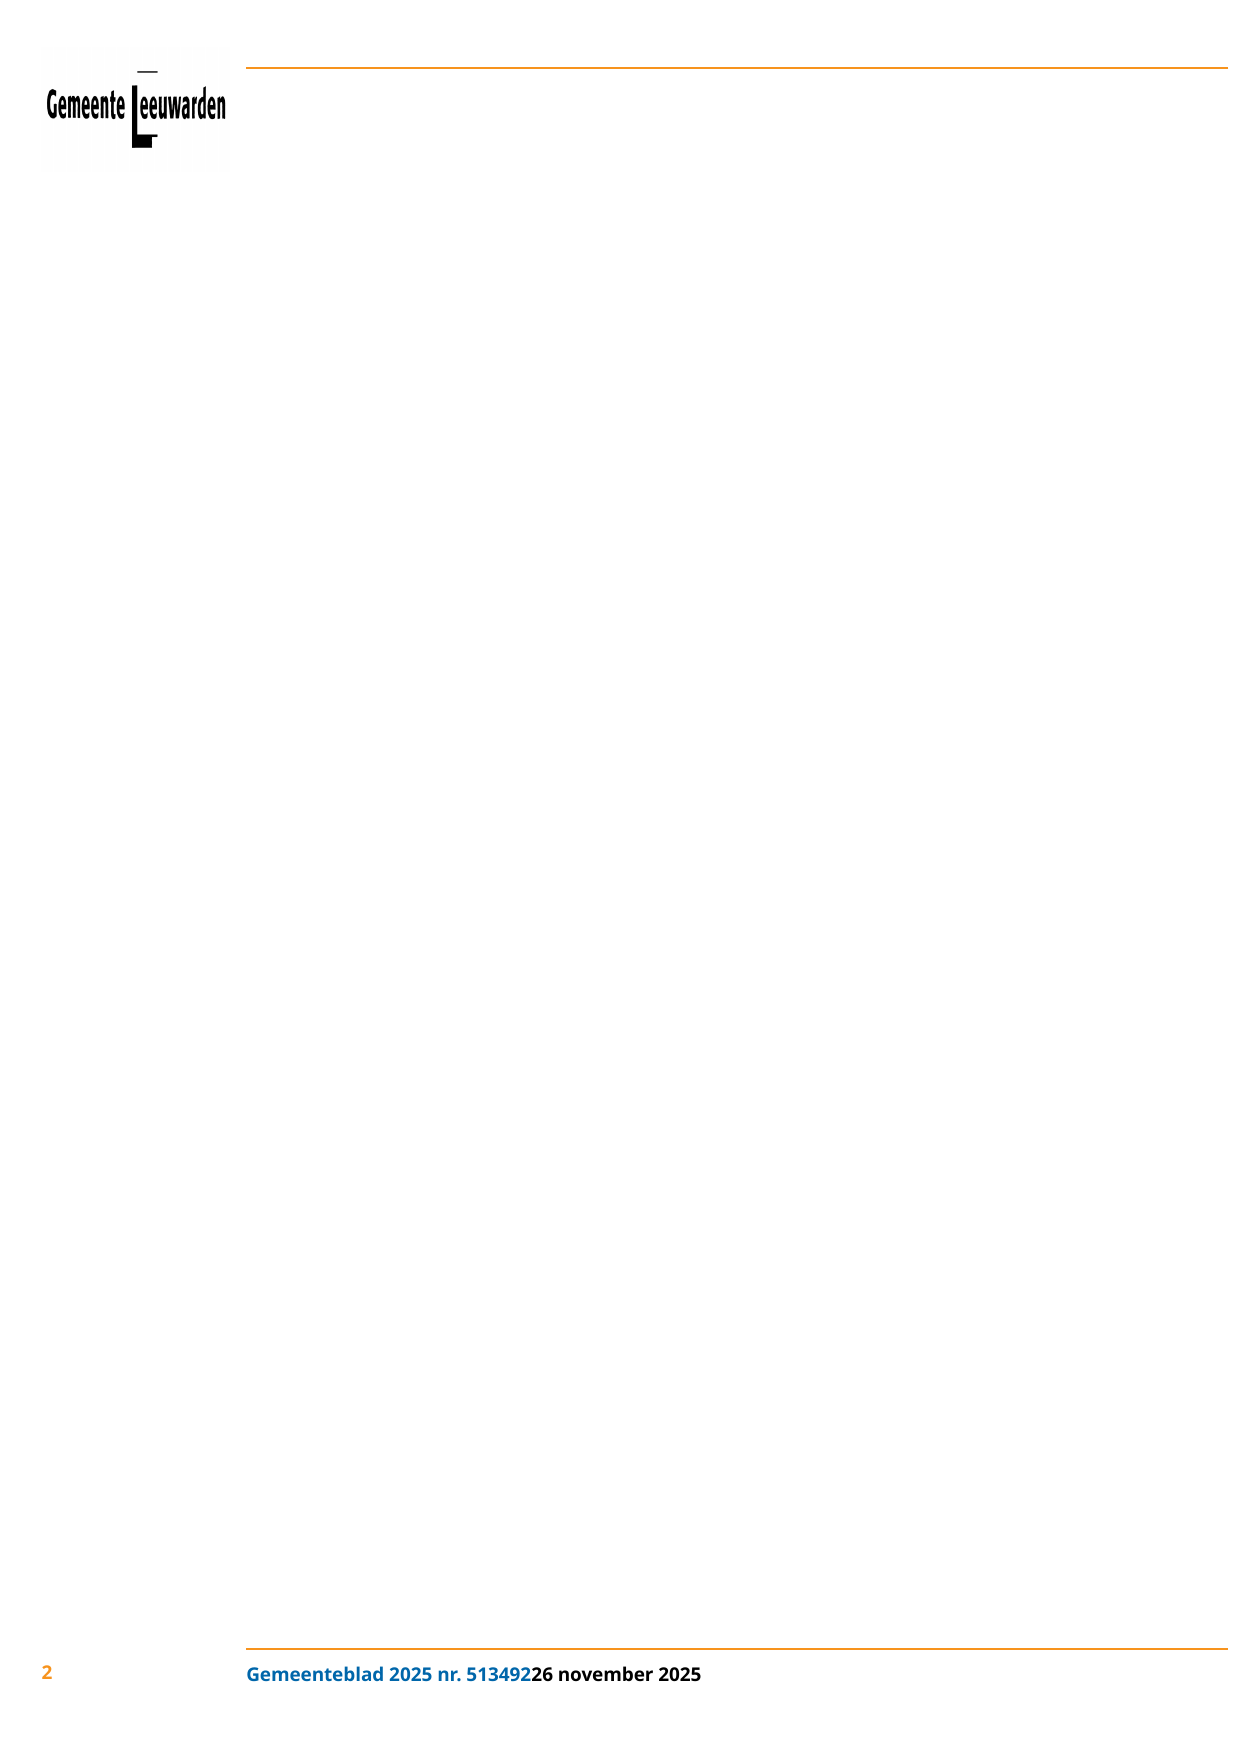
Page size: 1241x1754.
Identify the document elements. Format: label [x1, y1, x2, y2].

picture [41, 47, 231, 172]
